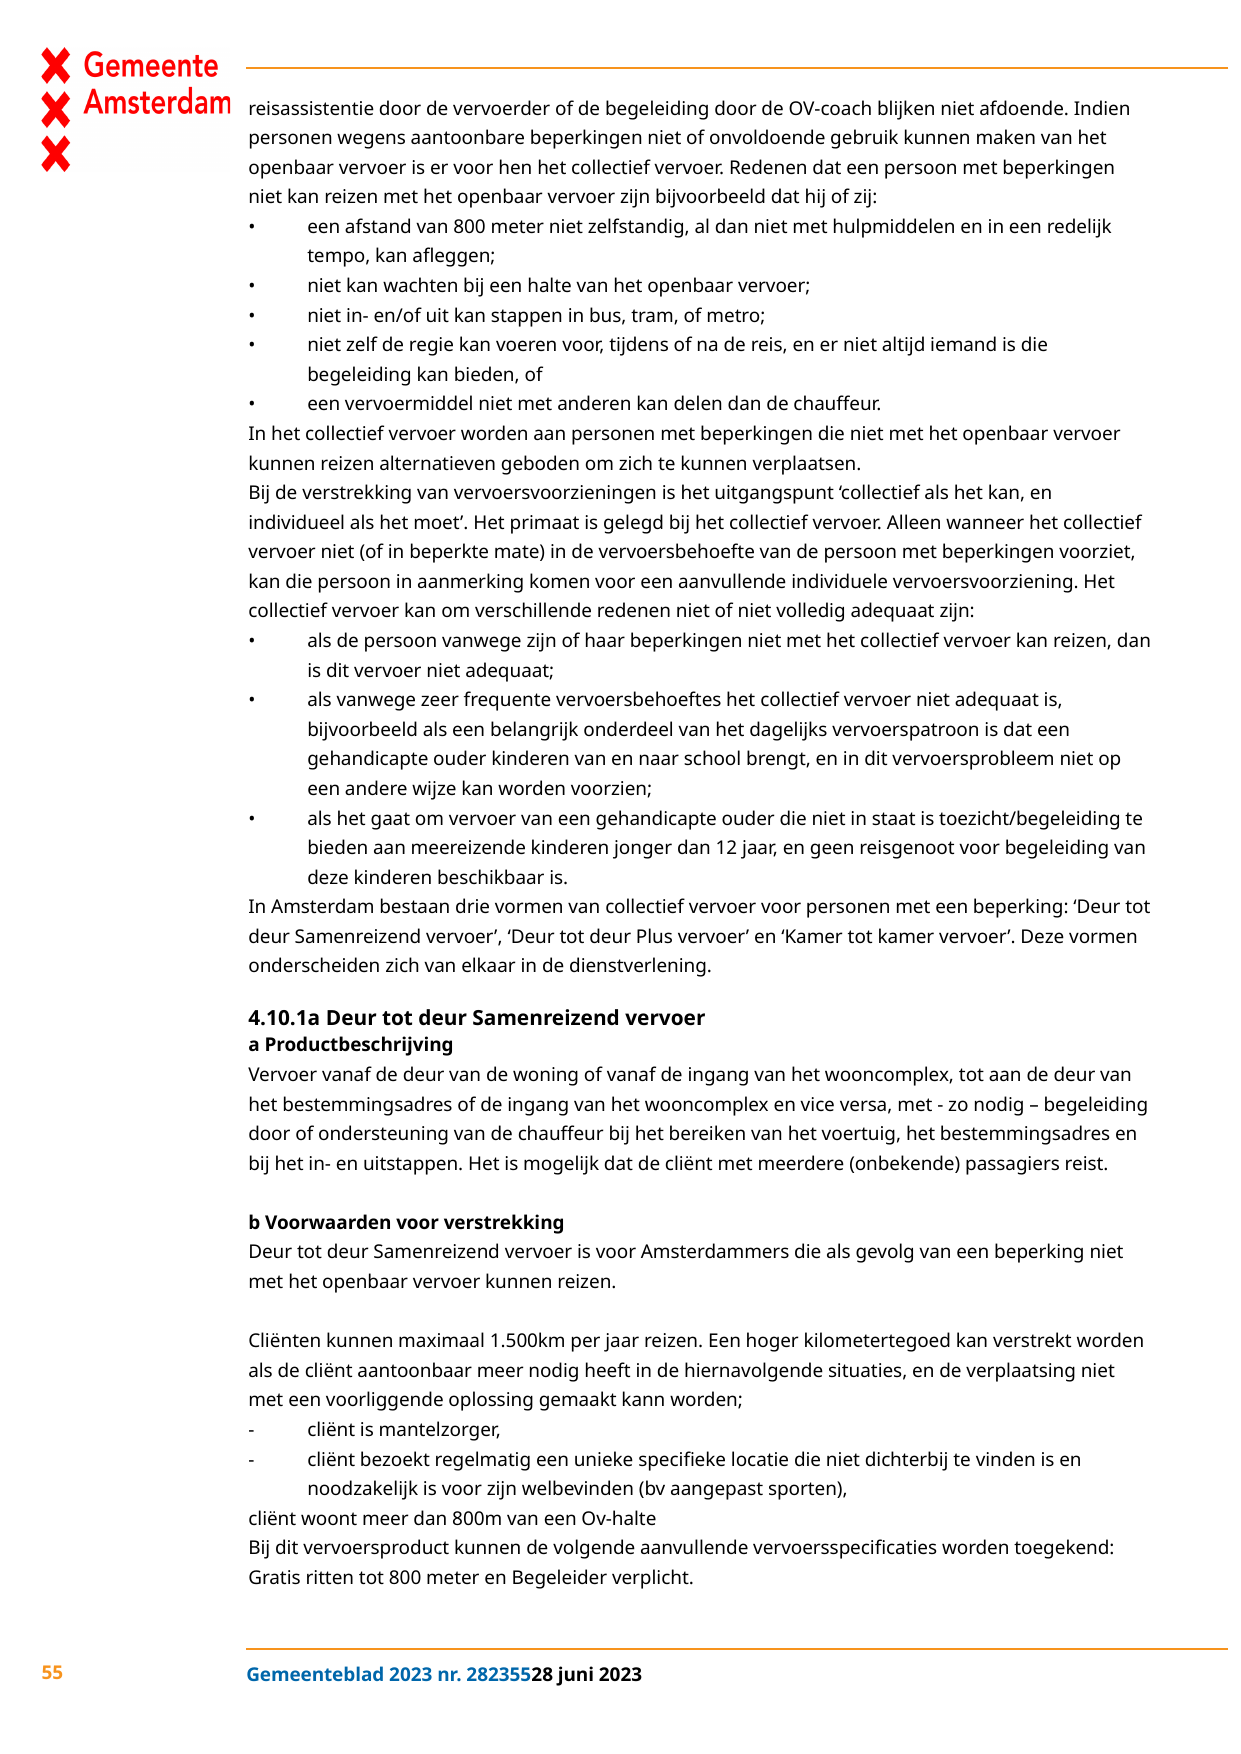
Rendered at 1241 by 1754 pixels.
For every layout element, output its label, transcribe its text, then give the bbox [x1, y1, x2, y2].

text 4.10.1a Deur tot deur Samenreizend vervoer [248, 1003, 1152, 1032]
list een afstand van 800 meter niet zelfstandig, al dan niet met hulpmiddelen en in een redelijk tempo, kan afleggen; [248, 213, 1152, 268]
list niet in- en/of uit kan stappen in bus, tram, of metro; [248, 302, 1152, 328]
text reisassistentie door de vervoerder of de begeleiding door de OV-coach blijken niet afdoende. Indien personen wegens aantoonbare beperkingen niet of onvoldoende gebruik kunnen maken van het openbaar vervoer is er voor hen het collectief vervoer. Redenen dat een persoon met beperkingen niet kan reizen met het openbaar vervoer zijn bijvoorbeeld dat hij of zij: [248, 95, 1152, 209]
text In het collectief vervoer worden aan personen met beperkingen die niet met het openbaar vervoer kunnen reizen alternatieven geboden om zich te kunnen verplaatsen. [248, 420, 1152, 476]
text Vervoer vanaf de deur van de woning of vanaf de ingang van het wooncomplex, tot aan de deur van het bestemmingsadres of de ingang van het wooncomplex en vice versa, met - zo nodig – begeleiding door of ondersteuning van de chauffeur bij het bereiken van het voertuig, het bestemmingsadres en bij het in- en uitstappen. Het is mogelijk dat de cliënt met meerdere (onbekende) passagiers reist. [248, 1061, 1152, 1176]
text Cliënten kunnen maximaal 1.500km per jaar reizen. Een hoger kilometertegoed kan verstrekt worden als de cliënt aantoonbaar meer nodig heeft in de hiernavolgende situaties, en de verplaatsing niet met een voorliggende oplossing gemaakt kann worden; [248, 1327, 1152, 1412]
list cliënt bezoekt regelmatig een unieke specifieke locatie die niet dichterbij te vinden is en noodzakelijk is voor zijn welbevinden (bv aangepast sporten), [248, 1446, 1152, 1501]
list een vervoermiddel niet met anderen kan delen dan de chauffeur. [248, 391, 1152, 416]
text In Amsterdam bestaan drie vormen van collectief vervoer voor personen met een beperking: ‘Deur tot deur Samenreizend vervoer’, ‘Deur tot deur Plus vervoer’ en ‘Kamer tot kamer vervoer’. Deze vormen onderscheiden zich van elkaar in de dienstverlening. [248, 893, 1152, 978]
text Bij de verstrekking van vervoersvoorzieningen is het uitgangspunt ‘collectief als het kan, en individueel als het moet’. Het primaat is gelegd bij het collectief vervoer. Alleen wanneer het collectief vervoer niet (of in beperkte mate) in de vervoersbehoefte van de persoon met beperkingen voorziet, kan die persoon in aanmerking komen voor een aanvullende individuele vervoersvoorziening. Het collectief vervoer kan om verschillende redenen niet of niet volledig adequaat zijn: [248, 479, 1152, 623]
text a Productbeschrijving [248, 1032, 1152, 1057]
picture [41, 47, 231, 172]
list niet kan wachten bij een halte van het openbaar vervoer; [248, 272, 1152, 298]
list als het gaat om vervoer van een gehandicapte ouder die niet in staat is toezicht/begeleiding te bieden aan meereizende kinderen jonger dan 12 jaar, en geen reisgenoot voor begeleiding van deze kinderen beschikbaar is. [248, 805, 1152, 890]
list niet zelf de regie kan voeren voor, tijdens of na de reis, en er niet altijd iemand is die begeleiding kan bieden, of [248, 331, 1152, 387]
text Bij dit vervoersproduct kunnen de volgende aanvullende vervoersspecificaties worden toegekend: Gratis ritten tot 800 meter en Begeleider verplicht. [248, 1534, 1152, 1590]
list als vanwege zeer frequente vervoersbehoeftes het collectief vervoer niet adequaat is, bijvoorbeeld als een belangrijk onderdeel van het dagelijks vervoerspatroon is dat een gehandicapte ouder kinderen van en naar school brengt, en in dit vervoersprobleem niet op een andere wijze kan worden voorzien; [248, 686, 1152, 801]
text cliënt woont meer dan 800m van een Ov-halte [248, 1505, 1152, 1531]
text Deur tot deur Samenreizend vervoer is voor Amsterdammers die als gevolg van een beperking niet met het openbaar vervoer kunnen reizen. [248, 1239, 1152, 1294]
list als de persoon vanwege zijn of haar beperkingen niet met het collectief vervoer kan reizen, dan is dit vervoer niet adequaat; [248, 627, 1152, 683]
text b Voorwaarden voor verstrekking [248, 1209, 1152, 1235]
list cliënt is mantelzorger, [248, 1416, 1152, 1442]
